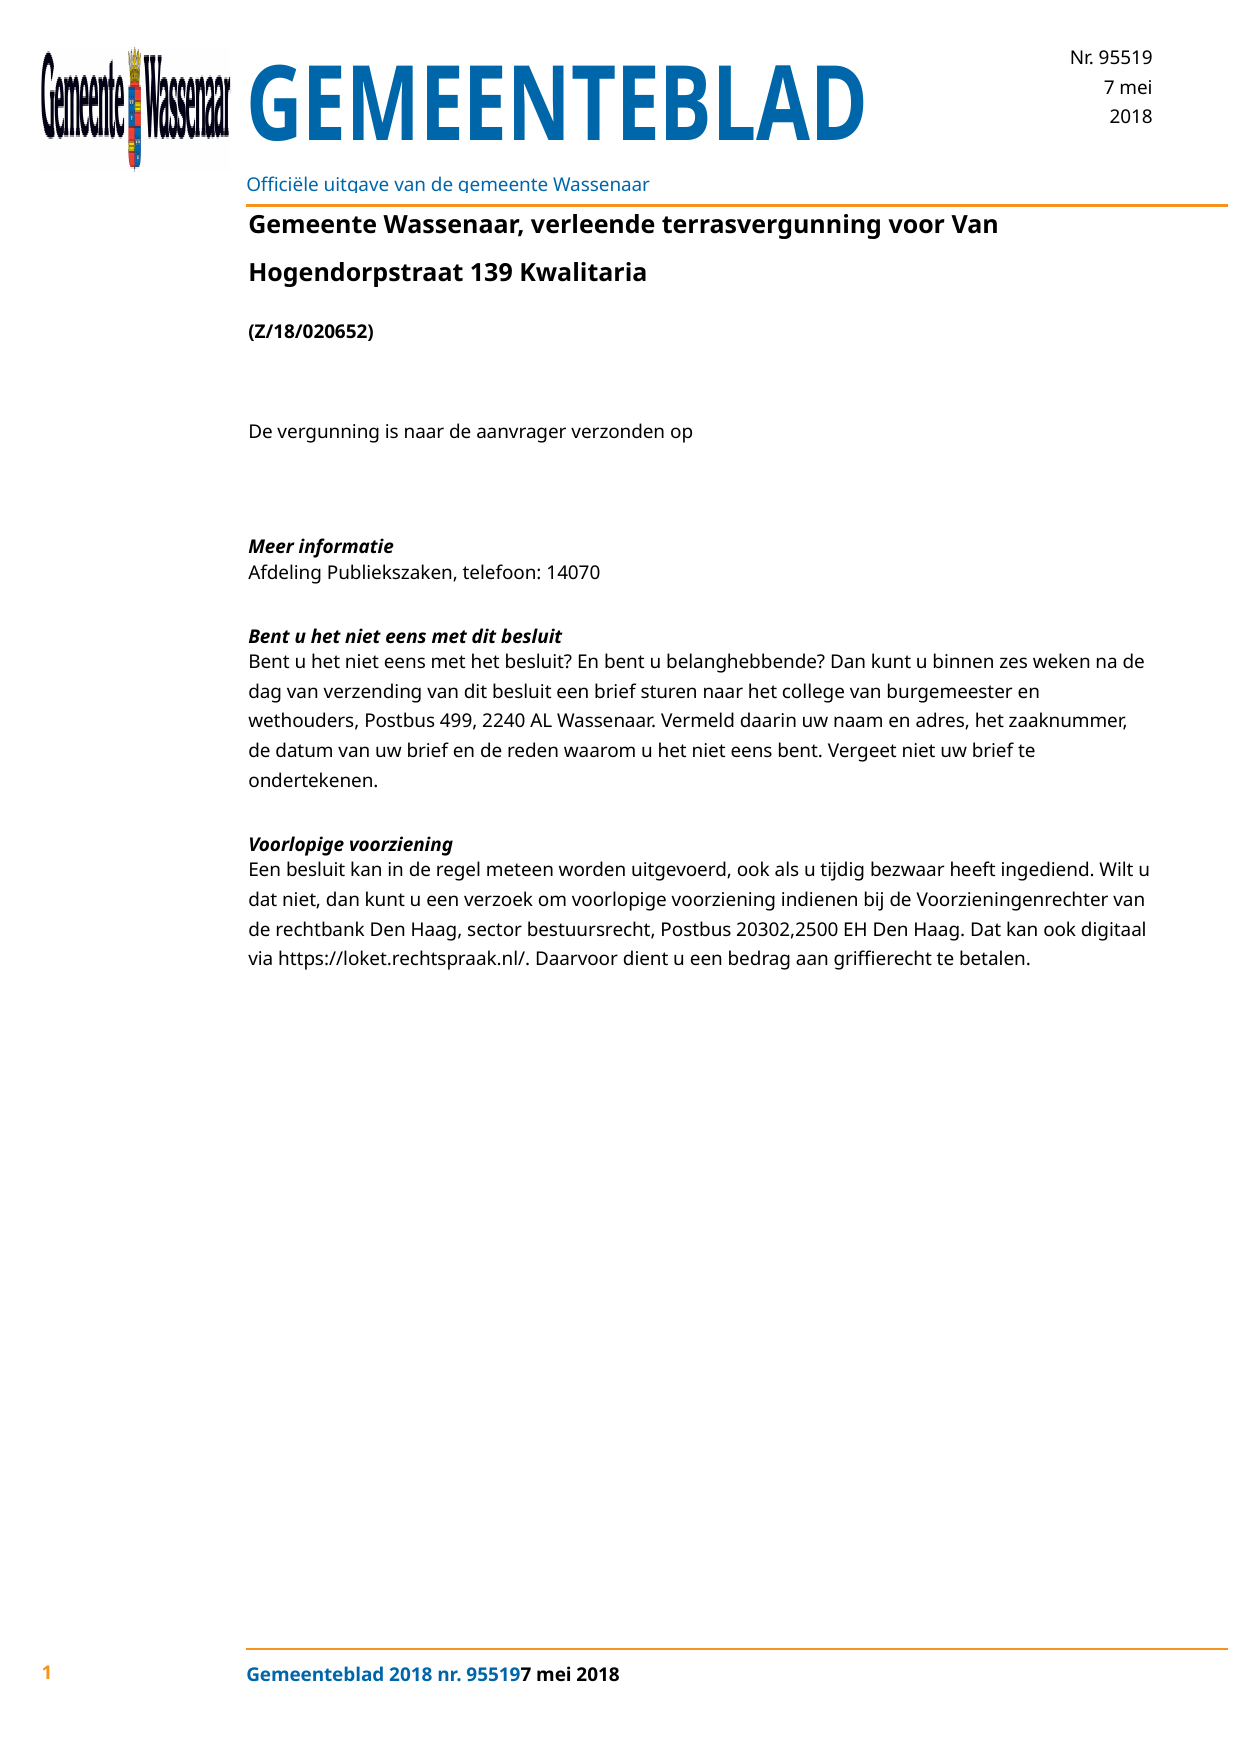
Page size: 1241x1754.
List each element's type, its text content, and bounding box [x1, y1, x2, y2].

text Bent u het niet eens met dit besluit [248, 623, 1152, 648]
picture [41, 47, 231, 172]
text (Z/18/020652) [248, 318, 1152, 344]
text Bent u het niet eens met het besluit? En bent u belanghebbende? Dan kunt u binnen zes weken na de dag van verzending van dit besluit een brief sturen naar het college van burgemeester en wethouders, Postbus 499, 2240 AL Wassenaar. Vermeld daarin uw naam en adres, het zaaknummer, de datum van uw brief en de reden waarom u het niet eens bent. Vergeet niet uw brief te ondertekenen. [248, 648, 1152, 793]
text Meer informatie [248, 533, 1152, 559]
text Een besluit kan in de regel meteen worden uitgevoerd, ook als u tijdig bezwaar heeft ingediend. Wilt u dat niet, dan kunt u een verzoek om voorlopige voorziening indienen bij de Voorzieningenrechter van de rechtbank Den Haag, sector bestuursrecht, Postbus 20302,2500 EH Den Haag. Dat kan ook digitaal via https://loket.rechtspraak.nl/. Daarvoor dient u een bedrag aan griffierecht te betalen. [248, 857, 1152, 971]
text Gemeente Wassenaar, verleende terrasvergunning voor Van Hogendorpstraat 139 Kwalitaria [248, 207, 1152, 288]
text De vergunning is naar de aanvrager verzonden op [248, 419, 1152, 444]
text Afdeling Publiekszaken, telefoon: 14070 [248, 559, 1152, 584]
text Voorlopige voorziening [248, 831, 1152, 857]
